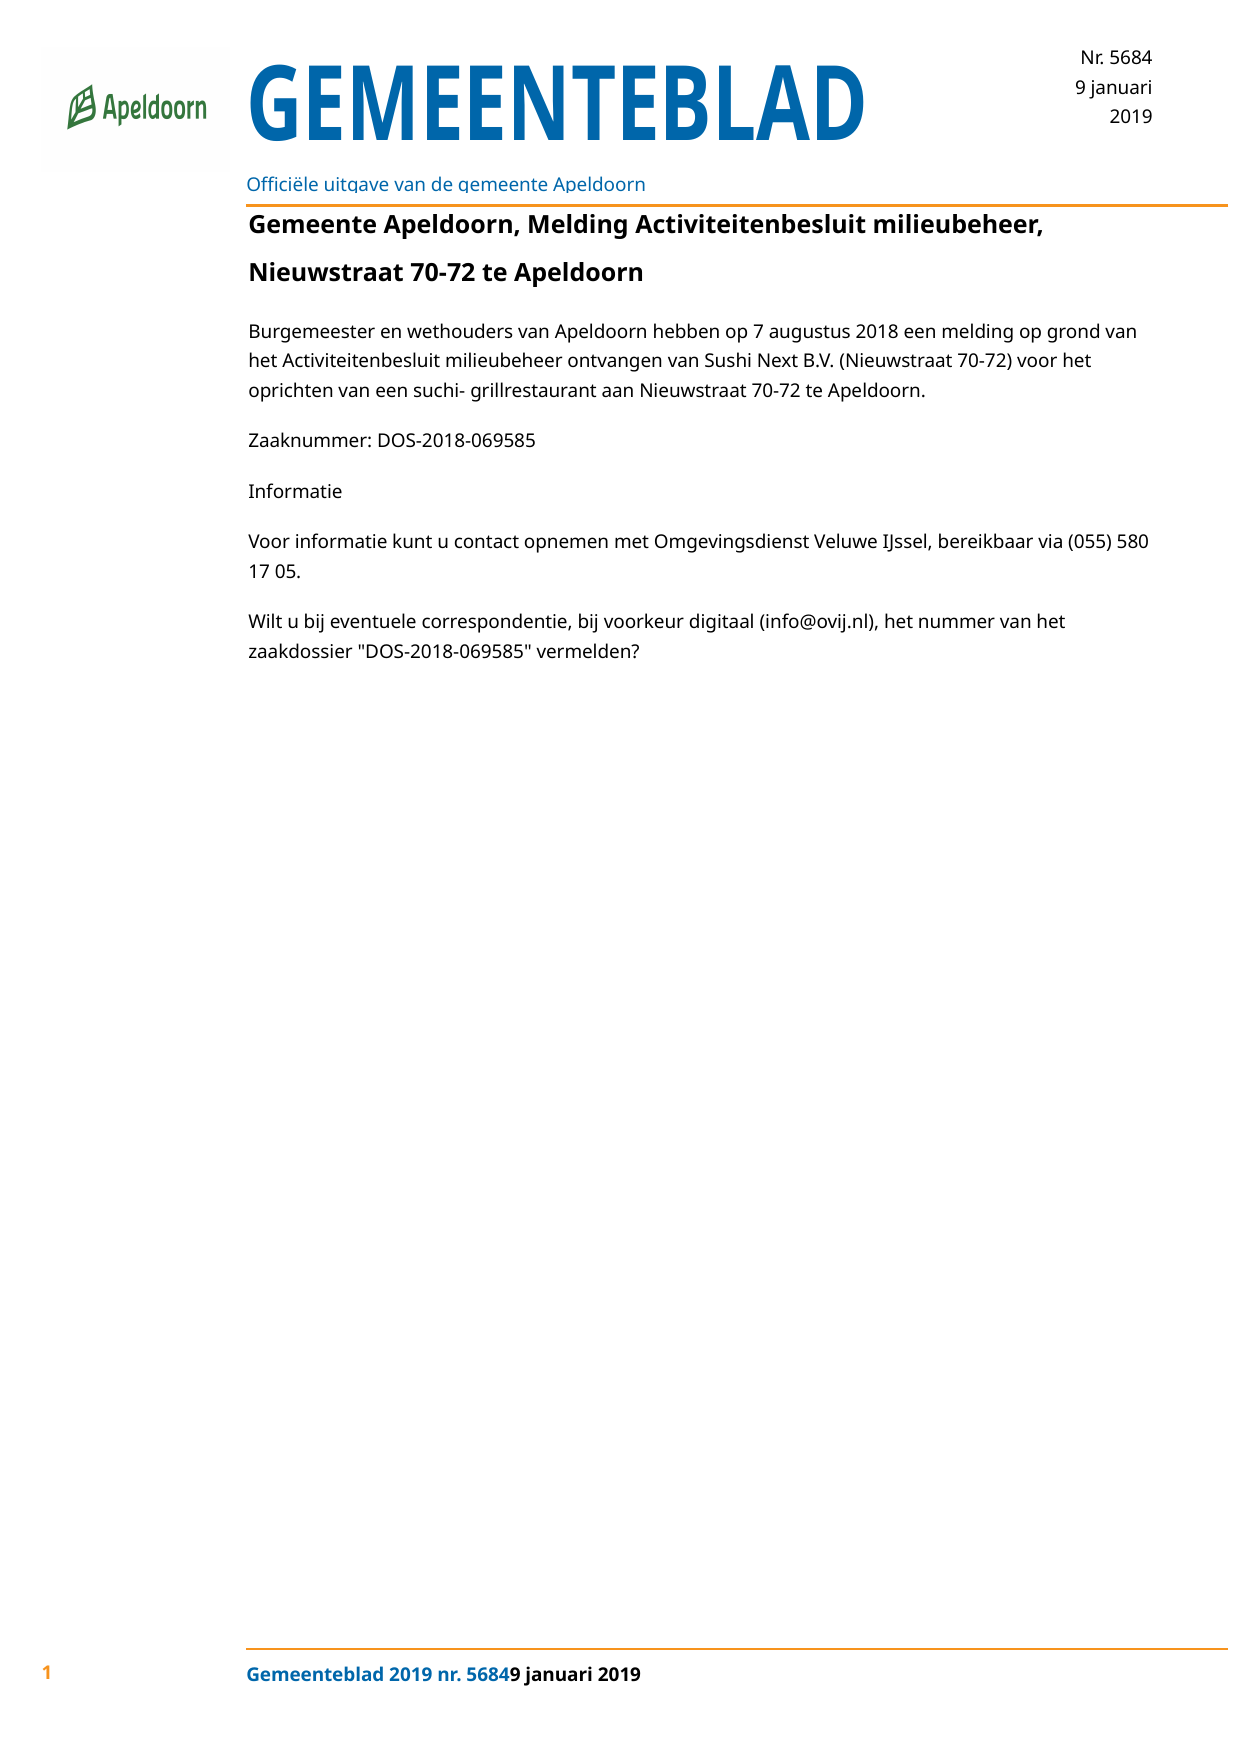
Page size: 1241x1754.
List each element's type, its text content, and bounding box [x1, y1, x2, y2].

text Zaaknummer: DOS-2018-069585 [248, 427, 1152, 453]
text Burgemeester en wethouders van Apeldoorn hebben op 7 augustus 2018 een melding op grond van het Activiteitenbesluit milieubeheer ontvangen van Sushi Next B.V. (Nieuwstraat 70-72) voor het oprichten van een suchi- grillrestaurant aan Nieuwstraat 70-72 te Apeldoorn. [248, 318, 1152, 403]
picture [41, 47, 231, 172]
text Gemeente Apeldoorn, Melding Activiteitenbesluit milieubeheer, Nieuwstraat 70-72 te Apeldoorn [248, 207, 1152, 288]
text Informatie [248, 478, 1152, 504]
text Voor informatie kunt u contact opnemen met Omgevingsdienst Veluwe IJssel, bereikbaar via (055) 580 17 05. [248, 528, 1152, 584]
text Wilt u bij eventuele correspondentie, bij voorkeur digitaal (info@ovij.nl), het nummer van het zaakdossier "DOS-2018-069585" vermelden? [248, 608, 1152, 664]
